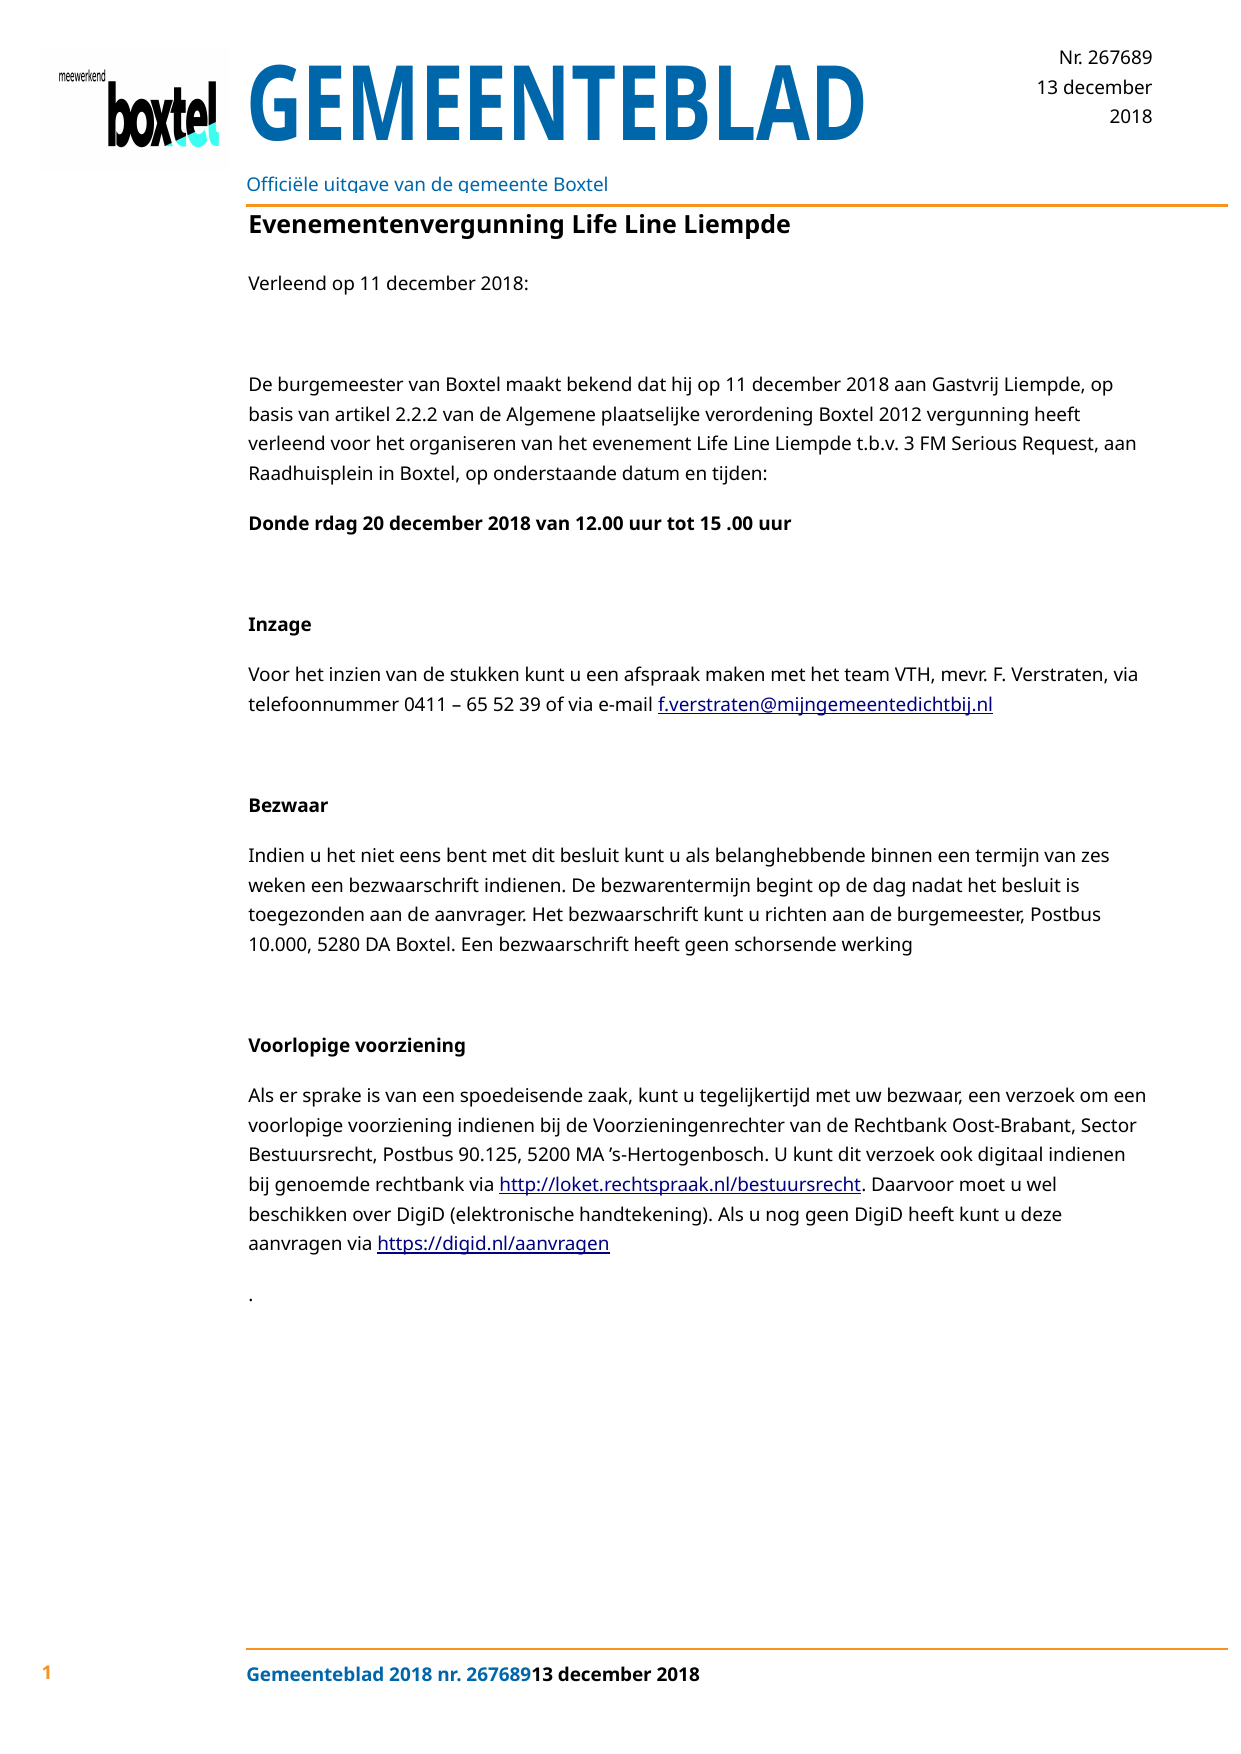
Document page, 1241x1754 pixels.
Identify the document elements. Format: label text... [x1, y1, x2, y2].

text Voor het inzien van de stukken kunt u een afspraak maken met het team VTH, mevr. F. Verstraten, via telefoonnummer 0411 – 65 52 39 of via e-mail f.verstraten@mijngemeentedichtbij.nl [248, 662, 1152, 717]
text Indien u het niet eens bent met dit besluit kunt u als belanghebbende binnen een termijn van zes weken een bezwaarschrift indienen. De bezwarentermijn begint op de dag nadat het besluit is toegezonden aan de aanvrager. Het bezwaarschrift kunt u richten aan de burgemeester, Postbus 10.000, 5280 DA Boxtel. Een bezwaarschrift heeft geen schorsende werking [248, 842, 1152, 957]
text Als er sprake is van een spoedeisende zaak, kunt u tegelijkertijd met uw bezwaar, een verzoek om een voorlopige voorziening indienen bij de Voorzieningenrechter van de Rechtbank Oost-Brabant, Sector Bestuursrecht, Postbus 90.125, 5200 MA ’s-Hertogenbosch. U kunt dit verzoek ook digitaal indienen bij genoemde rechtbank via http://loket.rechtspraak.nl/bestuursrecht. Daarvoor moet u wel beschikken over DigiD (elektronische handtekening). Als u nog geen DigiD heeft kunt u deze aanvragen via https://digid.nl/aanvragen [248, 1082, 1152, 1256]
text Inzage [248, 611, 1152, 637]
picture [41, 47, 231, 172]
text Donde rdag 20 december 2018 van 12.00 uur tot 15 .00 uur [248, 510, 1152, 536]
text . [248, 1281, 1152, 1306]
text Evenementenvergunning Life Line Liempde [248, 207, 1152, 241]
text Verleend op 11 december 2018: [248, 270, 1152, 296]
text Voorlopige voorziening [248, 1032, 1152, 1058]
text Bezwaar [248, 792, 1152, 818]
text De burgemeester van Boxtel maakt bekend dat hij op 11 december 2018 aan Gastvrij Liempde, op basis van artikel 2.2.2 van de Algemene plaatselijke verordening Boxtel 2012 vergunning heeft verleend voor het organiseren van het evenement Life Line Liempde t.b.v. 3 FM Serious Request, aan Raadhuisplein in Boxtel, op onderstaande datum en tijden: [248, 371, 1152, 486]
